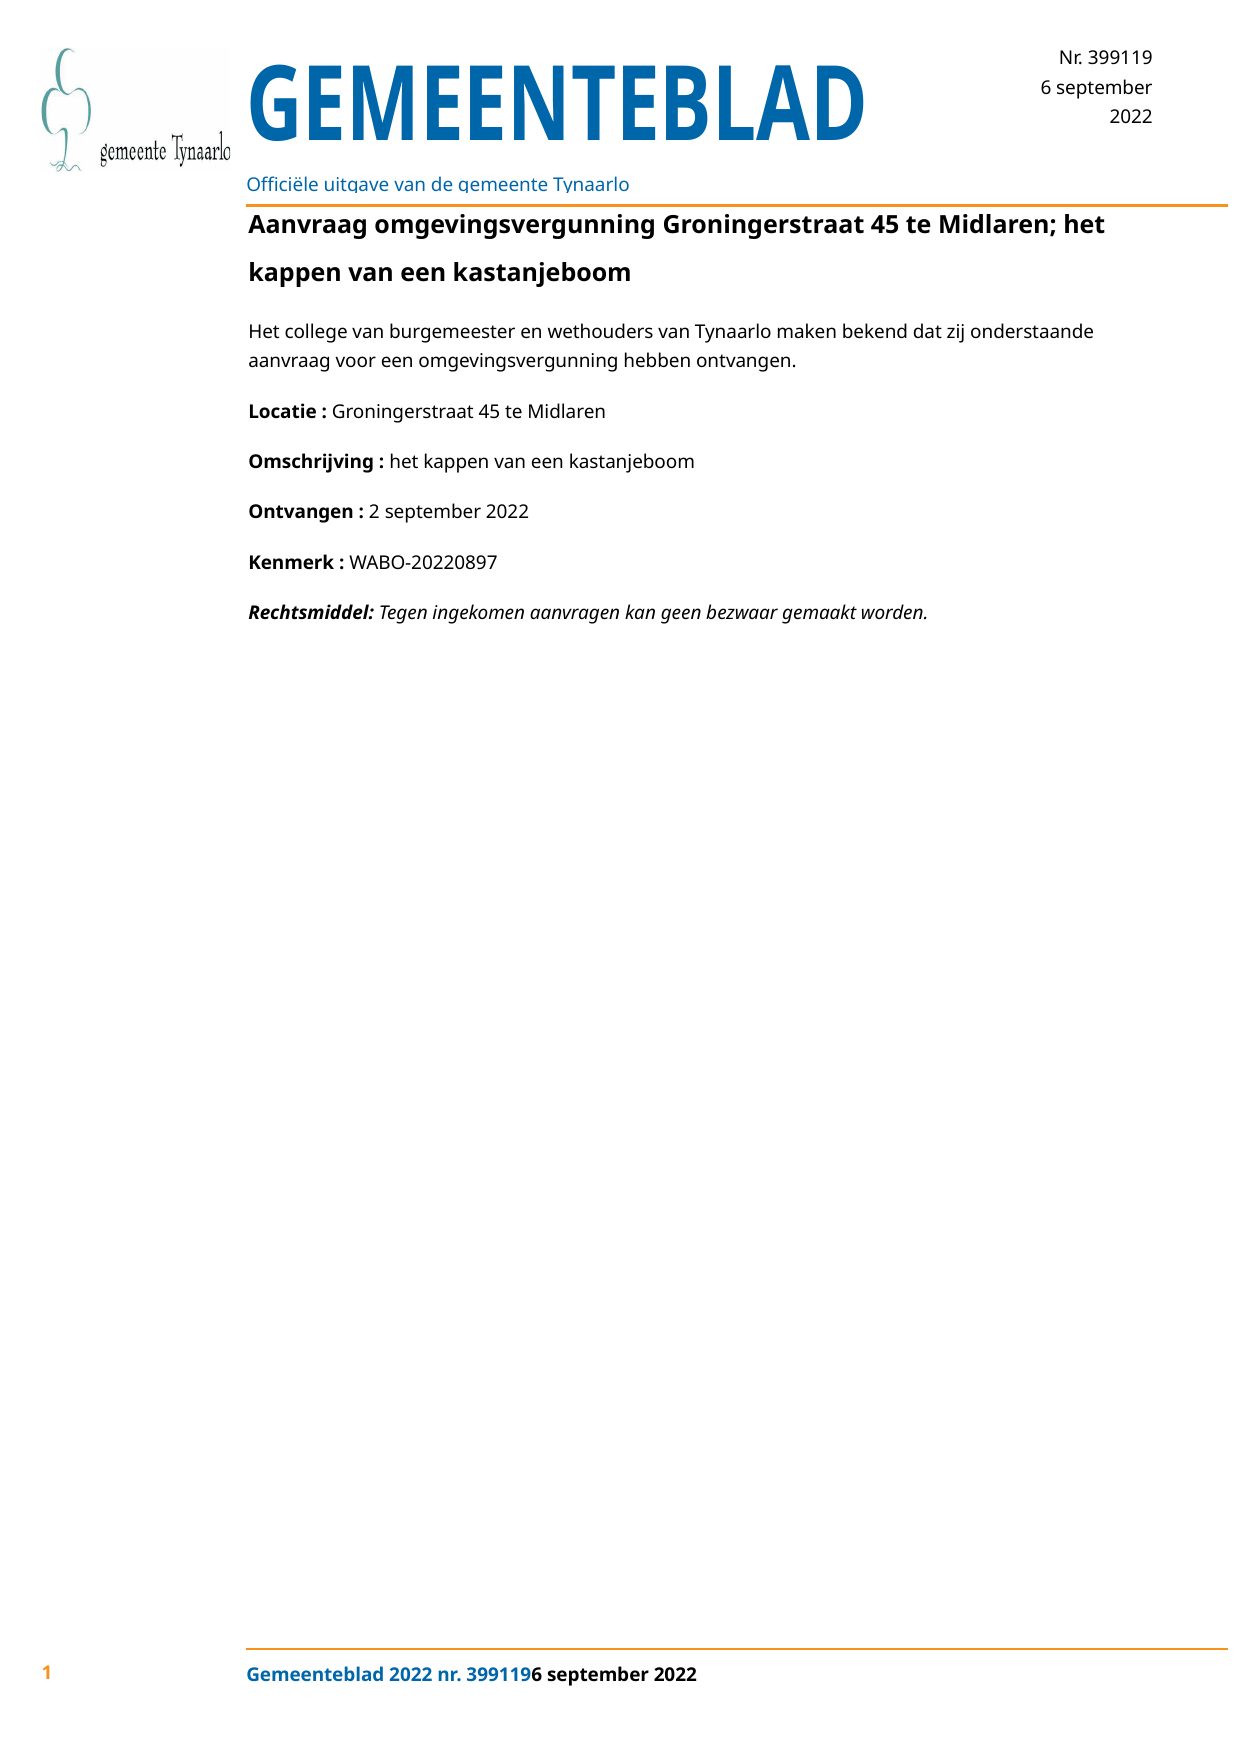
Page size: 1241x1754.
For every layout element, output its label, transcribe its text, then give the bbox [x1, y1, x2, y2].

text Locatie : Groningerstraat 45 te Midlaren [248, 398, 1152, 424]
picture [41, 47, 231, 172]
text Het college van burgemeester en wethouders van Tynaarlo maken bekend dat zij onderstaande aanvraag voor een omgevingsvergunning hebben ontvangen. [248, 318, 1152, 373]
text Kenmerk : WABO-20220897 [248, 549, 1152, 575]
text Rechtsmiddel: Tegen ingekomen aanvragen kan geen bezwaar gemaakt worden. [248, 599, 1152, 625]
text Ontvangen : 2 september 2022 [248, 499, 1152, 524]
text Aanvraag omgevingsvergunning Groningerstraat 45 te Midlaren; het kappen van een kastanjeboom [248, 207, 1152, 288]
text Omschrijving : het kappen van een kastanjeboom [248, 448, 1152, 474]
